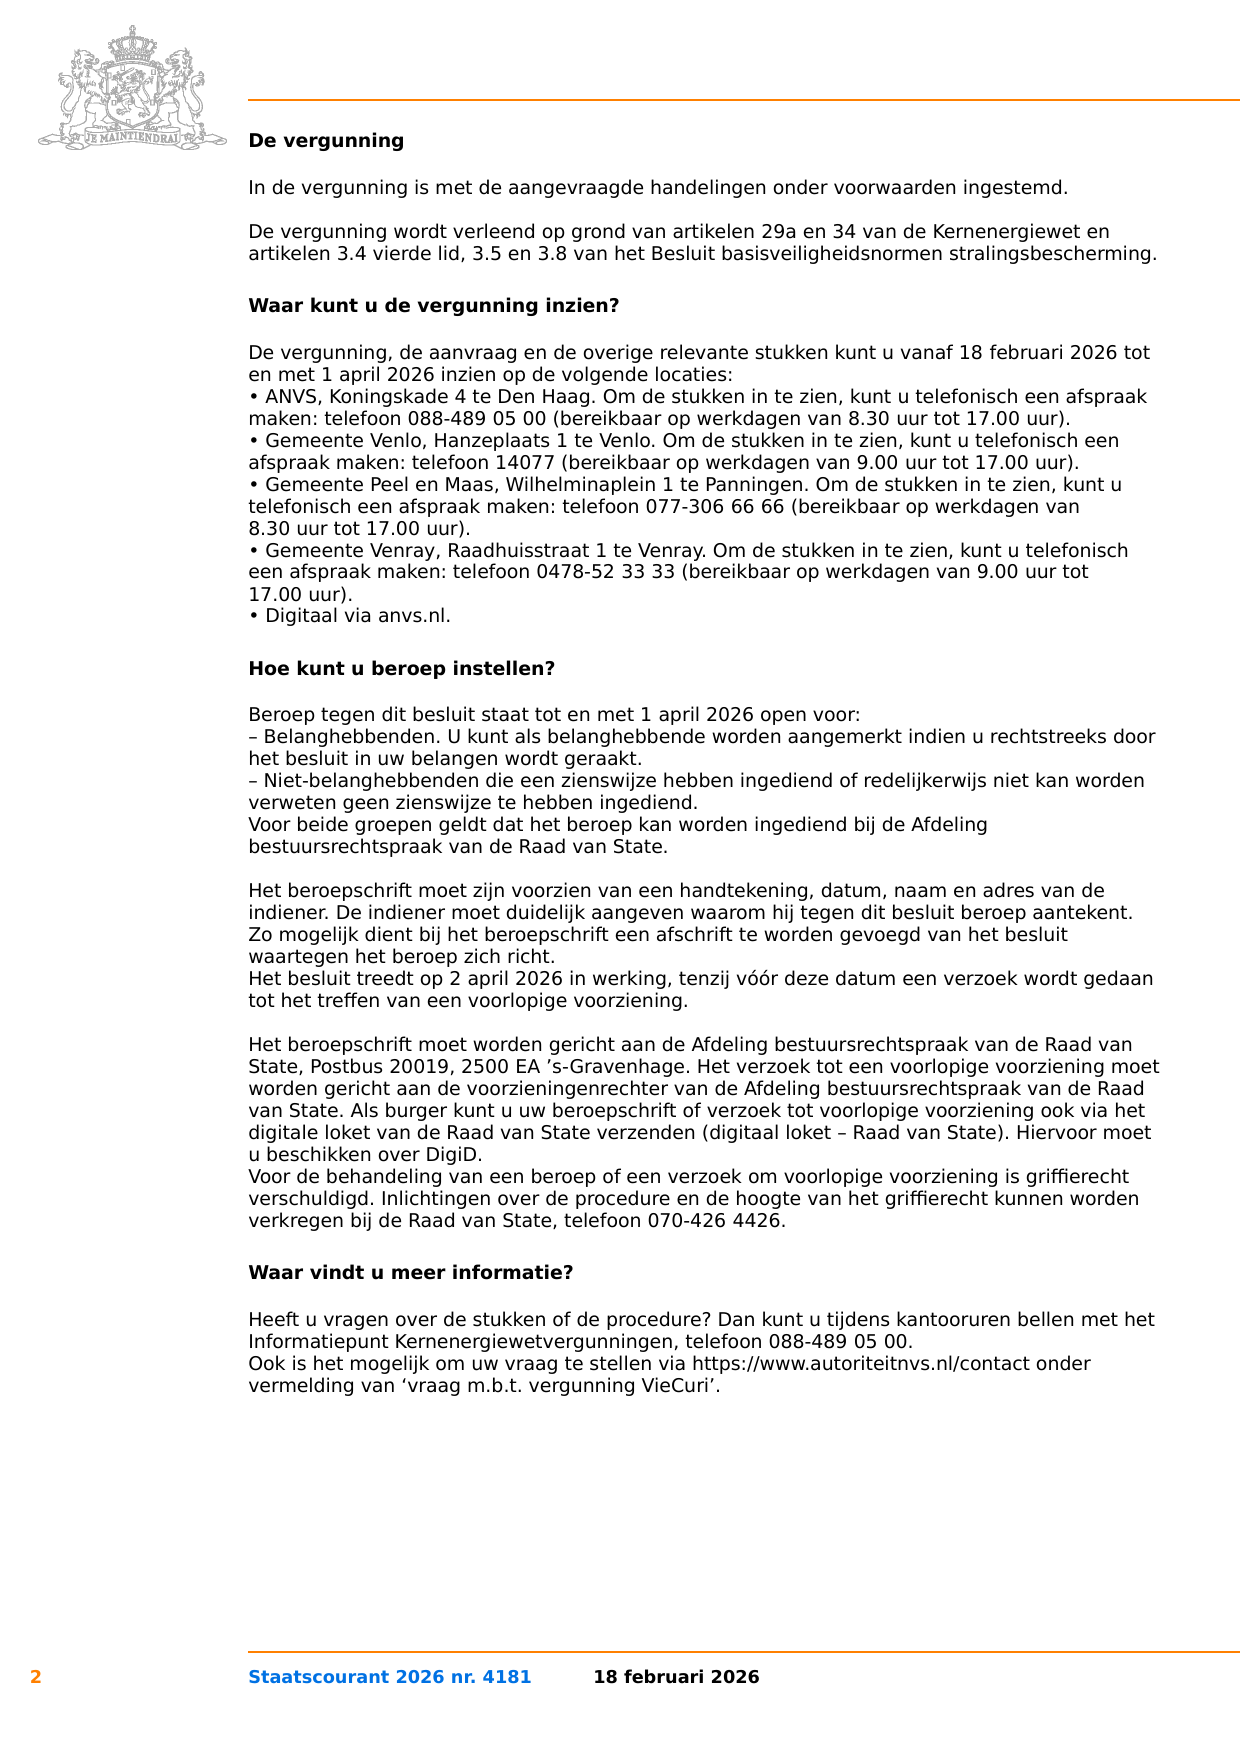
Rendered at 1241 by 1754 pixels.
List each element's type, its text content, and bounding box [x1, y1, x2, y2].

text • Digitaal via anvs.nl. [248, 605, 1163, 627]
text De vergunning, de aanvraag en de overige relevante stukken kunt u vanaf 18 februari 2026 tot en met 1 april 2026 inzien op de volgende locaties: [248, 342, 1163, 386]
text – Belanghebbenden. U kunt als belanghebbende worden aangemerkt indien u rechtstreeks door het besluit in uw belangen wordt geraakt. [248, 726, 1163, 770]
text • ANVS, Koningskade 4 te Den Haag. Om de stukken in te zien, kunt u telefonisch een afspraak maken: telefoon 088-489 05 00 (bereikbaar op werkdagen van 8.30 uur tot 17.00 uur). [248, 386, 1163, 429]
text Heeft u vragen over de stukken of de procedure? Dan kunt u tijdens kantooruren bellen met het Informatiepunt Kernenergiewetvergunningen, telefoon 088-489 05 00. [248, 1309, 1163, 1353]
text Beroep tegen dit besluit staat tot en met 1 april 2026 open voor: [248, 704, 1163, 726]
text In de vergunning is met de aangevraagde handelingen onder voorwaarden ingestemd. [248, 177, 1163, 199]
text Ook is het mogelijk om uw vraag te stellen via https://www.autoriteitnvs.nl/contact onder vermelding van ‘vraag m.b.t. vergunning VieCuri’. [248, 1353, 1163, 1397]
text • Gemeente Venray, Raadhuisstraat 1 te Venray. Om de stukken in te zien, kunt u telefonisch een afspraak maken: telefoon 0478-52 33 33 (bereikbaar op werkdagen van 9.00 uur tot 17.00 uur). [248, 539, 1163, 605]
text Het beroepschrift moet zijn voorzien van een handtekening, datum, naam en adres van de indiener. De indiener moet duidelijk aangeven waarom hij tegen dit besluit beroep aantekent. Zo mogelijk dient bij het beroepschrift een afschrift te worden gevoegd van het besluit waartegen het beroep zich richt. [248, 880, 1163, 968]
subtitle Waar vindt u meer informatie? [248, 1262, 1163, 1284]
text Het beroepschrift moet worden gericht aan de Afdeling bestuursrechtspraak van de Raad van State, Postbus 20019, 2500 EA ’s-Gravenhage. Het verzoek tot een voorlopige voorziening moet worden gericht aan de voorzieningenrechter van de Afdeling bestuursrechtspraak van de Raad van State. Als burger kunt u uw beroepschrift of verzoek tot voorlopige voorziening ook via het digitale loket van de Raad van State verzenden (digitaal loket – Raad van State). Hiervoor moet u beschikken over DigiD. [248, 1034, 1163, 1166]
text Voor de behandeling van een beroep of een verzoek om voorlopige voorziening is griffierecht verschuldigd. Inlichtingen over de procedure en de hoogte van het griffierecht kunnen worden verkregen bij de Raad van State, telefoon 070-426 4426. [248, 1166, 1163, 1232]
picture [38, 25, 227, 150]
text • Gemeente Peel en Maas, Wilhelminaplein 1 te Panningen. Om de stukken in te zien, kunt u telefonisch een afspraak maken: telefoon 077-306 66 66 (bereikbaar op werkdagen van 8.30 uur tot 17.00 uur). [248, 473, 1163, 539]
text Het besluit treedt op 2 april 2026 in werking, tenzij vóór deze datum een verzoek wordt gedaan tot het treffen van een voorlopige voorziening. [248, 968, 1163, 1012]
text De vergunning wordt verleend op grond van artikelen 29a en 34 van de Kernenergiewet en artikelen 3.4 vierde lid, 3.5 en 3.8 van het Besluit basisveiligheidsnormen stralingsbescherming. [248, 221, 1163, 265]
subtitle De vergunning [248, 130, 1163, 152]
text Voor beide groepen geldt dat het beroep kan worden ingediend bij de Afdeling bestuursrechtspraak van de Raad van State. [248, 814, 1163, 858]
subtitle Hoe kunt u beroep instellen? [248, 657, 1163, 679]
text • Gemeente Venlo, Hanzeplaats 1 te Venlo. Om de stukken in te zien, kunt u telefonisch een afspraak maken: telefoon 14077 (bereikbaar op werkdagen van 9.00 uur tot 17.00 uur). [248, 429, 1163, 473]
text – Niet-belanghebbenden die een zienswijze hebben ingediend of redelijkerwijs niet kan worden verweten geen zienswijze te hebben ingediend. [248, 770, 1163, 814]
subtitle Waar kunt u de vergunning inzien? [248, 295, 1163, 317]
